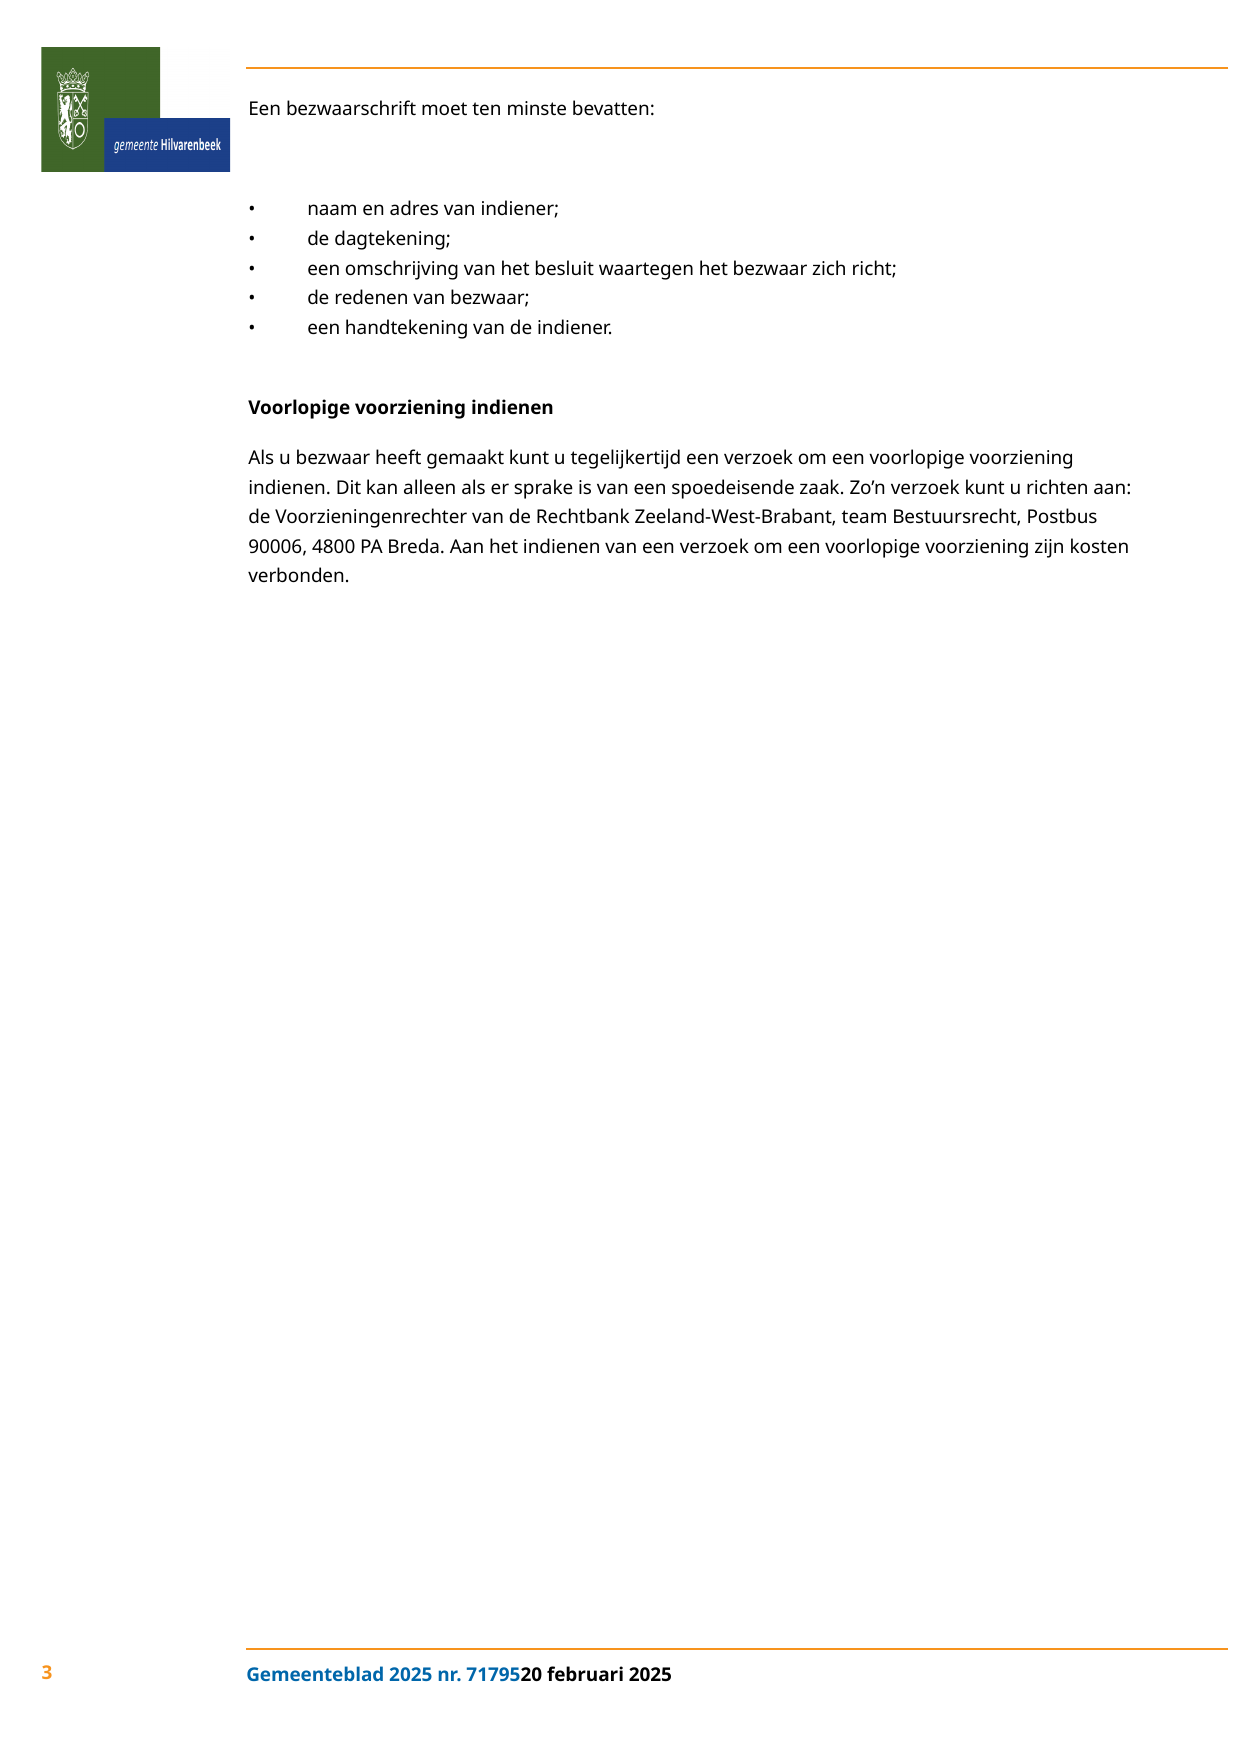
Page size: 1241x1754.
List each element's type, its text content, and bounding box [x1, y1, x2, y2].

list een omschrijving van het besluit waartegen het bezwaar zich richt; [248, 255, 1152, 281]
picture [41, 47, 231, 172]
list naam en adres van indiener; [248, 196, 1152, 221]
text Voorlopige voorziening indienen [248, 394, 1152, 420]
list de dagtekening; [248, 225, 1152, 251]
list de redenen van bezwaar; [248, 284, 1152, 310]
text Als u bezwaar heeft gemaakt kunt u tegelijkertijd een verzoek om een voorlopige voorziening indienen. Dit kan alleen als er sprake is van een spoedeisende zaak. Zo’n verzoek kunt u richten aan: de Voorzieningenrechter van de Rechtbank Zeeland-West-Brabant, team Bestuursrecht, Postbus 90006, 4800 PA Breda. Aan het indienen van een verzoek om een voorlopige voorziening zijn kosten verbonden. [248, 444, 1152, 588]
text Een bezwaarschrift moet ten minste bevatten: [248, 95, 1152, 121]
list een handtekening van de indiener. [248, 314, 1152, 340]
